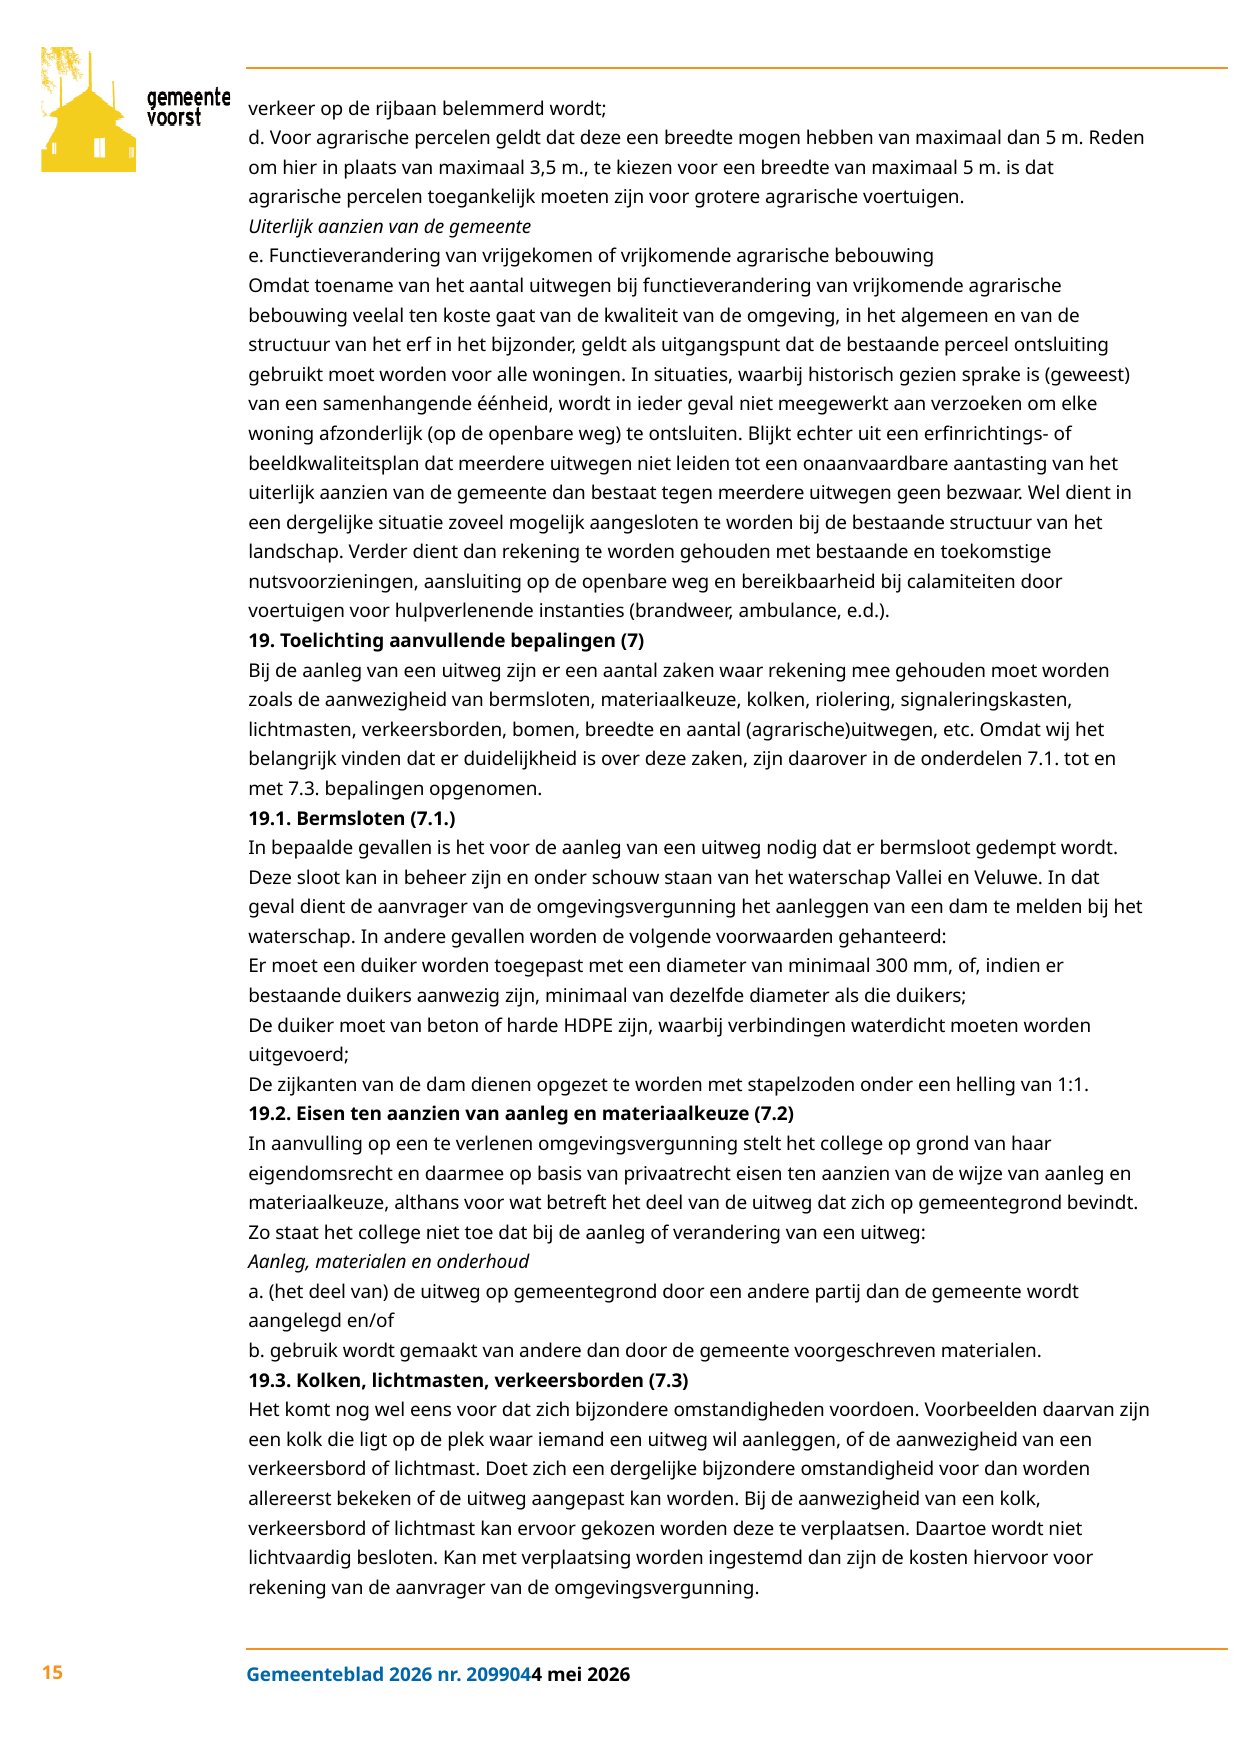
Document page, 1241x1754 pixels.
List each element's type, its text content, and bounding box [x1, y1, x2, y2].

text 19.1. Bermsloten (7.1.) [248, 805, 1152, 831]
text Er moet een duiker worden toegepast met een diameter van minimaal 300 mm, of, indien er bestaande duikers aanwezig zijn, minimaal van dezelfde diameter als die duikers; [248, 953, 1152, 1008]
text a. (het deel van) de uitweg op gemeentegrond door een andere partij dan de gemeente wordt aangelegd en/of [248, 1278, 1152, 1333]
text De zijkanten van de dam dienen opgezet te worden met stapelzoden onder een helling van 1:1. [248, 1071, 1152, 1097]
text Uiterlijk aanzien van de gemeente [248, 213, 1152, 239]
text b. gebruik wordt gemaakt van andere dan door de gemeente voorgeschreven materialen. [248, 1337, 1152, 1363]
text 19.2. Eisen ten aanzien van aanleg en materiaalkeuze (7.2) [248, 1101, 1152, 1126]
text 19. Toelichting aanvullende bepalingen (7) [248, 627, 1152, 653]
text e. Functieverandering van vrijgekomen of vrijkomende agrarische bebouwing [248, 243, 1152, 268]
text De duiker moet van beton of harde HDPE zijn, waarbij verbindingen waterdicht moeten worden uitgevoerd; [248, 1012, 1152, 1067]
text d. Voor agrarische percelen geldt dat deze een breedte mogen hebben van maximaal dan 5 m. Reden om hier in plaats van maximaal 3,5 m., te kiezen voor een breedte van maximaal 5 m. is dat agrarische percelen toegankelijk moeten zijn voor grotere agrarische voertuigen. [248, 124, 1152, 209]
text In aanvulling op een te verlenen omgevingsvergunning stelt het college op grond van haar eigendomsrecht en daarmee op basis van privaatrecht eisen ten aanzien van de wijze van aanleg en materiaalkeuze, althans voor wat betreft het deel van de uitweg dat zich op gemeentegrond bevindt. Zo staat het college niet toe dat bij de aanleg of verandering van een uitweg: [248, 1130, 1152, 1245]
text Het komt nog wel eens voor dat zich bijzondere omstandigheden voordoen. Voorbeelden daarvan zijn een kolk die ligt op de plek waar iemand een uitweg wil aanleggen, of de aanwezigheid van een verkeersbord of lichtmast. Doet zich een dergelijke bijzondere omstandigheid voor dan worden allereerst bekeken of de uitweg aangepast kan worden. Bij de aanwezigheid van een kolk, verkeersbord of lichtmast kan ervoor gekozen worden deze te verplaatsen. Daartoe wordt niet lichtvaardig besloten. Kan met verplaatsing worden ingestemd dan zijn de kosten hiervoor voor rekening van de aanvrager van de omgevingsvergunning. [248, 1396, 1152, 1600]
text verkeer op de rijbaan belemmerd wordt; [248, 95, 1152, 121]
text In bepaalde gevallen is het voor de aanleg van een uitweg nodig dat er bermsloot gedempt wordt. Deze sloot kan in beheer zijn en onder schouw staan van het waterschap Vallei en Veluwe. In dat geval dient de aanvrager van de omgevingsvergunning het aanleggen van een dam te melden bij het waterschap. In andere gevallen worden de volgende voorwaarden gehanteerd: [248, 834, 1152, 949]
text Aanleg, materialen en onderhoud [248, 1248, 1152, 1274]
picture [41, 47, 231, 172]
text 19.3. Kolken, lichtmasten, verkeersborden (7.3) [248, 1367, 1152, 1393]
text Omdat toename van het aantal uitwegen bij functieverandering van vrijkomende agrarische bebouwing veelal ten koste gaat van de kwaliteit van de omgeving, in het algemeen en van de structuur van het erf in het bijzonder, geldt als uitgangspunt dat de bestaande perceel ontsluiting gebruikt moet worden voor alle woningen. In situaties, waarbij historisch gezien sprake is (geweest) van een samenhangende éénheid, wordt in ieder geval niet meegewerkt aan verzoeken om elke woning afzonderlijk (op de openbare weg) te ontsluiten. Blijkt echter uit een erfinrichtings- of beeldkwaliteitsplan dat meerdere uitwegen niet leiden tot een onaanvaardbare aantasting van het uiterlijk aanzien van de gemeente dan bestaat tegen meerdere uitwegen geen bezwaar. Wel dient in een dergelijke situatie zoveel mogelijk aangesloten te worden bij de bestaande structuur van het landschap. Verder dient dan rekening te worden gehouden met bestaande en toekomstige nutsvoorzieningen, aansluiting op de openbare weg en bereikbaarheid bij calamiteiten door voertuigen voor hulpverlenende instanties (brandweer, ambulance, e.d.). [248, 272, 1152, 623]
text Bij de aanleg van een uitweg zijn er een aantal zaken waar rekening mee gehouden moet worden zoals de aanwezigheid van bermsloten, materiaalkeuze, kolken, riolering, signaleringskasten, lichtmasten, verkeersborden, bomen, breedte en aantal (agrarische)uitwegen, etc. Omdat wij het belangrijk vinden dat er duidelijkheid is over deze zaken, zijn daarover in de onderdelen 7.1. tot en met 7.3. bepalingen opgenomen. [248, 657, 1152, 801]
